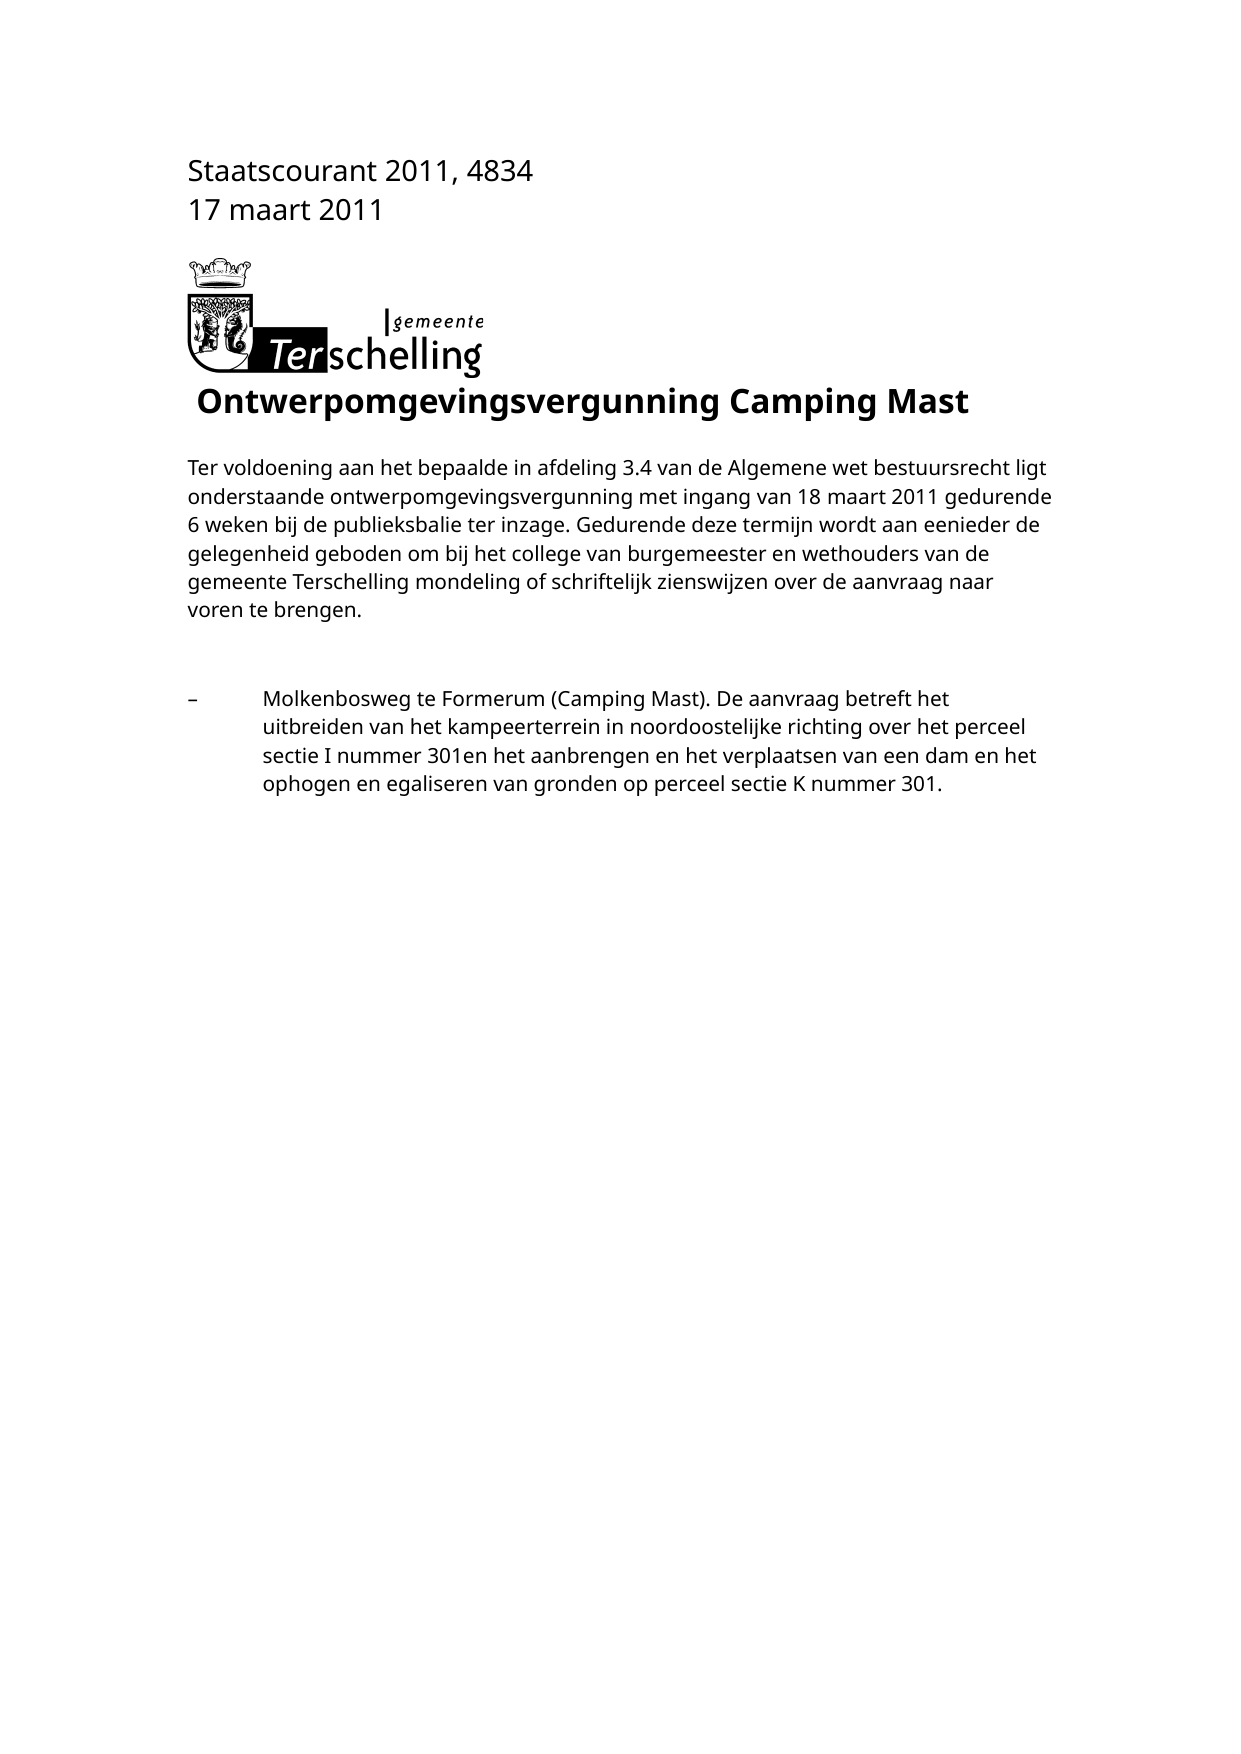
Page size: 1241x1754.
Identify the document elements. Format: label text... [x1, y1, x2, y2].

text 17 maart 2011 [187, 190, 1053, 229]
text Ter voldoening aan het bepaalde in afdeling 3.4 van de Algemene wet bestuursrecht ligt onderstaande ontwerpomgevingsvergunning met ingang van 18 maart 2011 gedurende 6 weken bij de publieksbalie ter inzage. Gedurende deze termijn wordt aan eenieder de gelegenheid geboden om bij het college van burgemeester en wethouders van de gemeente Terschelling mondeling of schriftelijk zienswijzen over de aanvraag naar voren te brengen. [187, 453, 1053, 624]
subtitle Ontwerpomgevingsvergunning Camping Mast [187, 271, 1053, 423]
picture [187, 258, 484, 378]
text Staatscourant 2011, 4834 [187, 150, 1053, 190]
list Molkenbosweg te Formerum (Camping Mast). De aanvraag betreft het uitbreiden van het kampeerterrein in noordoostelijke richting over het perceel sectie I nummer 301en het aanbrengen en het verplaatsen van een dam en het ophogen en egaliseren van gronden op perceel sectie K nummer 301. [187, 684, 1053, 798]
